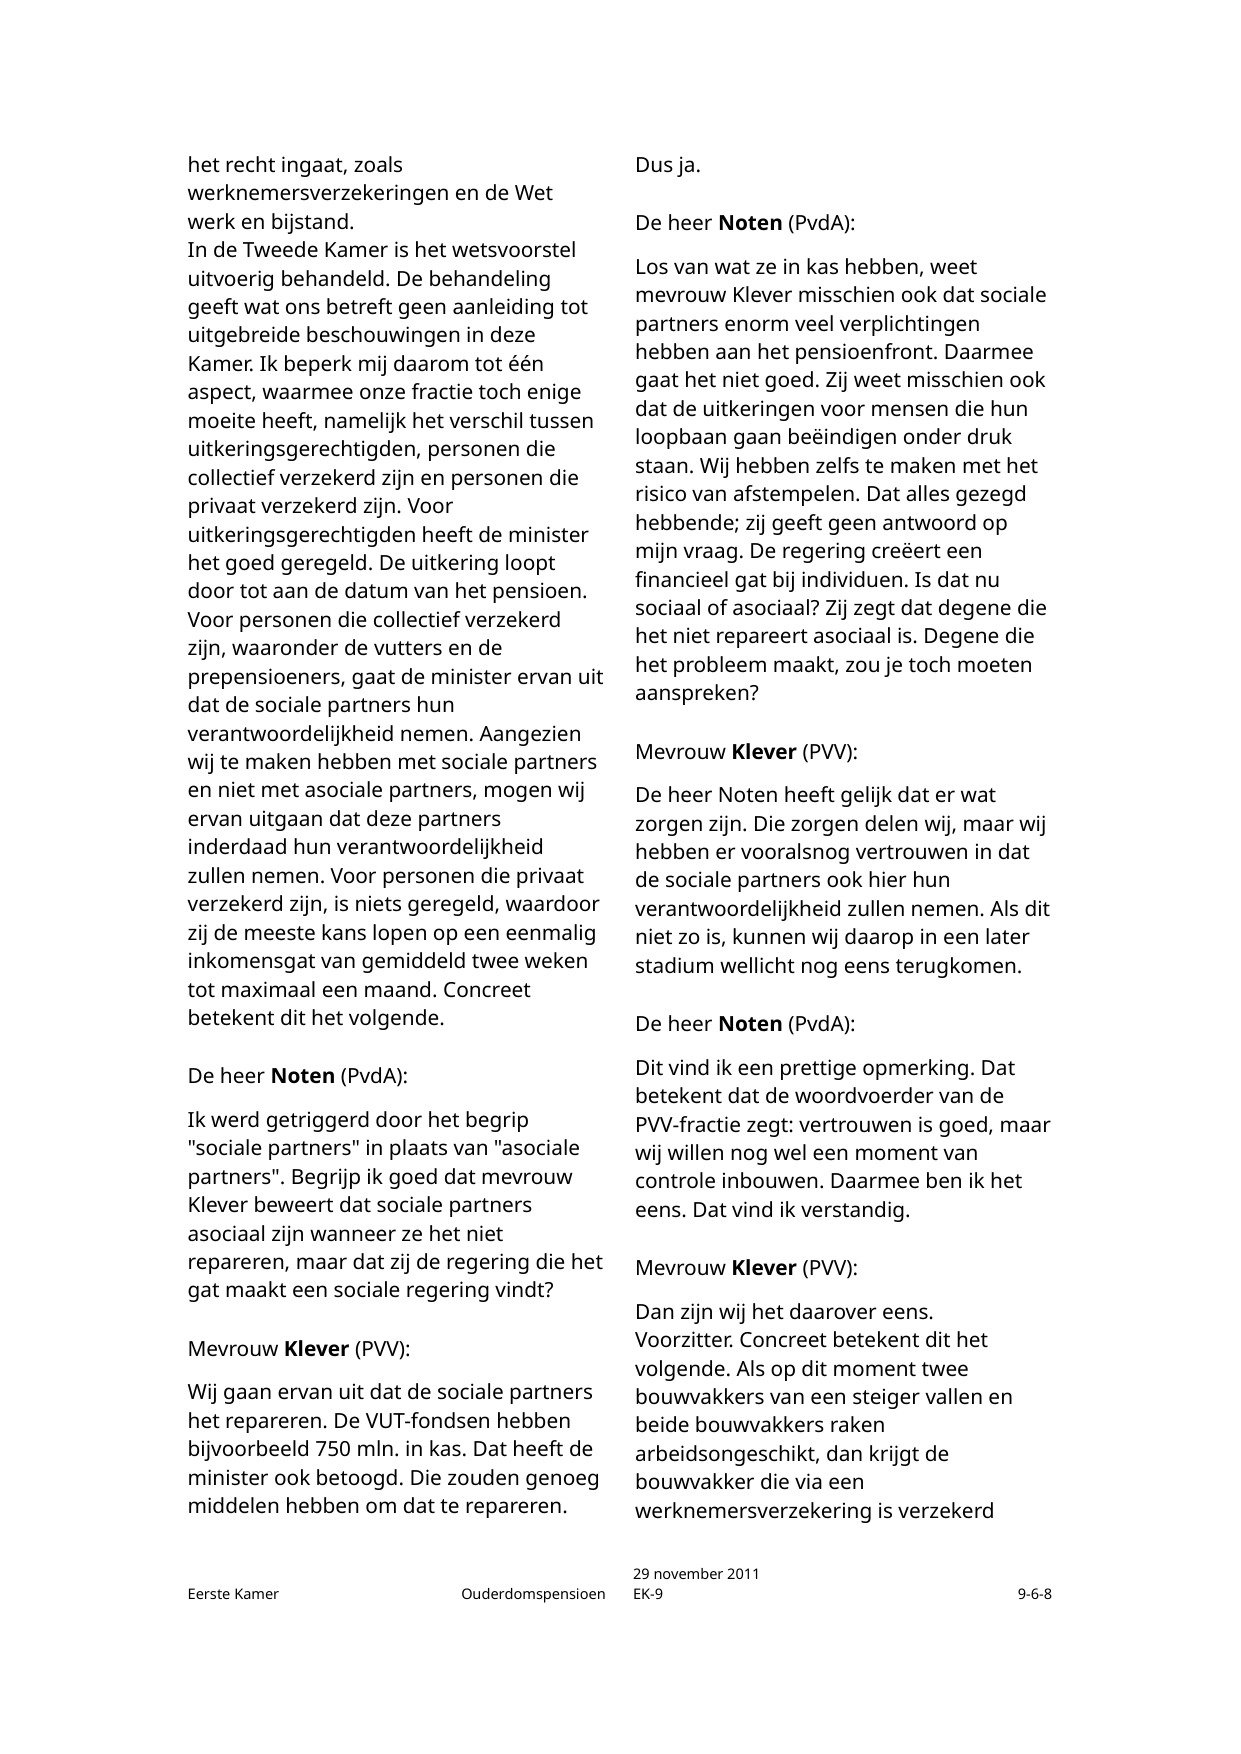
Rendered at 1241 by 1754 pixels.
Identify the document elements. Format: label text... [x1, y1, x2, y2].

text Voorzitter. Concreet betekent dit het volgende. Als op dit moment twee bouwvakkers van een steiger vallen en beide bouwvakkers raken arbeidsongeschikt, dan krijgt de bouwvakker die via een werknemersverzekering is verzekerd [635, 1325, 1053, 1524]
text Mevrouw Klever (PVV): [635, 737, 1053, 765]
text Dan zijn wij het daarover eens. [635, 1297, 1053, 1325]
text Mevrouw Klever (PVV): [187, 1334, 605, 1362]
text Los van wat ze in kas hebben, weet mevrouw Klever misschien ook dat sociale partners enorm veel verplichtingen hebben aan het pensioenfront. Daarmee gaat het niet goed. Zij weet misschien ook dat de uitkeringen voor mensen die hun loopbaan gaan beëindigen onder druk staan. Wij hebben zelfs te maken met het risico van afstempelen. Dat alles gezegd hebbende; zij geeft geen antwoord op mijn vraag. De regering creëert een financieel gat bij individuen. Is dat nu sociaal of asociaal? Zij zegt dat degene die het niet repareert asociaal is. Degene die het probleem maakt, zou je toch moeten aanspreken? [635, 252, 1053, 707]
text Mevrouw Klever (PVV): [635, 1253, 1053, 1282]
text De heer Noten (PvdA): [187, 1062, 605, 1090]
text Dus ja. [635, 150, 1053, 178]
text De heer Noten heeft gelijk dat er wat zorgen zijn. Die zorgen delen wij, maar wij hebben er vooralsnog vertrouwen in dat de sociale partners ook hier hun verantwoordelijkheid zullen nemen. Als dit niet zo is, kunnen wij daarop in een later stadium wellicht nog eens terugkomen. [635, 780, 1053, 979]
text Dit vind ik een prettige opmerking. Dat betekent dat de woordvoerder van de PVV-fractie zegt: vertrouwen is goed, maar wij willen nog wel een moment van controle inbouwen. Daarmee ben ik het eens. Dat vind ik verstandig. [635, 1053, 1053, 1223]
text Wij gaan ervan uit dat de sociale partners het repareren. De VUT-fondsen hebben bijvoorbeeld 750 mln. in kas. Dat heeft de minister ook betoogd. Die zouden genoeg middelen hebben om dat te repareren. [187, 1377, 605, 1520]
text het recht ingaat, zoals werknemersverzekeringen en de Wet werk en bijstand. [187, 150, 605, 235]
text De heer Noten (PvdA): [635, 208, 1053, 237]
text De heer Noten (PvdA): [635, 1009, 1053, 1038]
text Ik werd getriggerd door het begrip "sociale partners" in plaats van "asociale partners". Begrijp ik goed dat mevrouw Klever beweert dat sociale partners asociaal zijn wanneer ze het niet repareren, maar dat zij de regering die het gat maakt een sociale regering vindt? [187, 1105, 605, 1304]
text In de Tweede Kamer is het wetsvoorstel uitvoerig behandeld. De behandeling geeft wat ons betreft geen aanleiding tot uitgebreide beschouwingen in deze Kamer. Ik beperk mij daarom tot één aspect, waarmee onze fractie toch enige moeite heeft, namelijk het verschil tussen uitkeringsgerechtigden, personen die collectief verzekerd zijn en personen die privaat verzekerd zijn. Voor uitkeringsgerechtigden heeft de minister het goed geregeld. De uitkering loopt door tot aan de datum van het pensioen. Voor personen die collectief verzekerd zijn, waaronder de vutters en de prepensioeners, gaat de minister ervan uit dat de sociale partners hun verantwoordelijkheid nemen. Aangezien wij te maken hebben met sociale partners en niet met asociale partners, mogen wij ervan uitgaan dat deze partners inderdaad hun verantwoordelijkheid zullen nemen. Voor personen die privaat verzekerd zijn, is niets geregeld, waardoor zij de meeste kans lopen op een eenmalig inkomensgat van gemiddeld twee weken tot maximaal een maand. Concreet betekent dit het volgende. [187, 235, 605, 1032]
